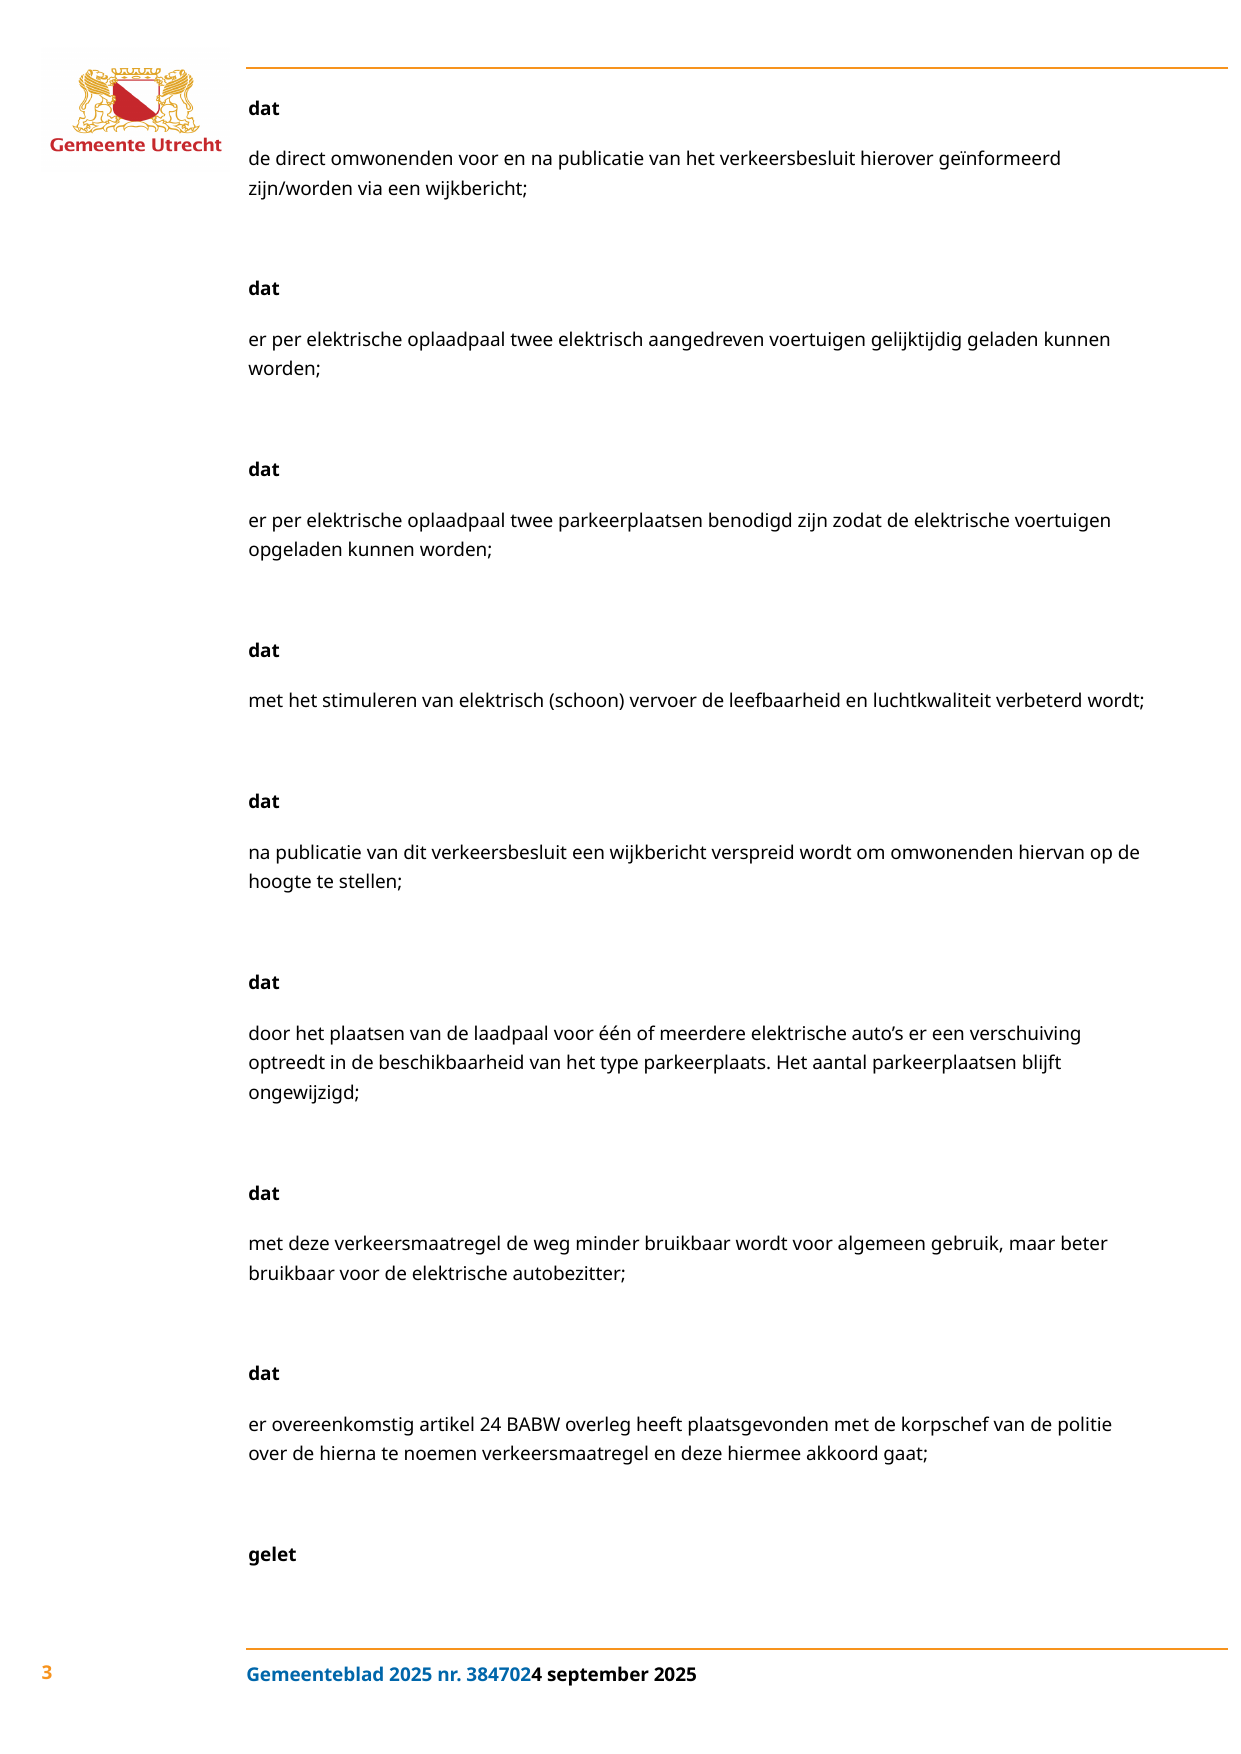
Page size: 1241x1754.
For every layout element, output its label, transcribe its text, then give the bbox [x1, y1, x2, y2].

text dat [248, 276, 1152, 301]
text gelet [248, 1541, 1152, 1567]
text er per elektrische oplaadpaal twee parkeerplaatsen benodigd zijn zodat de elektrische voertuigen opgeladen kunnen worden; [248, 507, 1152, 562]
text met het stimuleren van elektrisch (schoon) vervoer de leefbaarheid en luchtkwaliteit verbeterd wordt; [248, 688, 1152, 713]
text dat [248, 637, 1152, 663]
text dat [248, 788, 1152, 814]
text dat [248, 95, 1152, 121]
text dat [248, 1180, 1152, 1206]
text er overeenkomstig artikel 24 BABW overleg heeft plaatsgevonden met de korpschef van de politie over de hierna te noemen verkeersmaatregel en deze hiermee akkoord gaat; [248, 1411, 1152, 1466]
text dat [248, 969, 1152, 995]
text met deze verkeersmaatregel de weg minder bruikbaar wordt voor algemeen gebruik, maar beter bruikbaar voor de elektrische autobezitter; [248, 1230, 1152, 1286]
text dat [248, 1361, 1152, 1386]
picture [41, 47, 231, 172]
text dat [248, 456, 1152, 482]
text er per elektrische oplaadpaal twee elektrisch aangedreven voertuigen gelijktijdig geladen kunnen worden; [248, 326, 1152, 381]
text de direct omwonenden voor en na publicatie van het verkeersbesluit hierover geïnformeerd zijn/worden via een wijkbericht; [248, 145, 1152, 201]
text na publicatie van dit verkeersbesluit een wijkbericht verspreid wordt om omwonenden hiervan op de hoogte te stellen; [248, 839, 1152, 894]
text door het plaatsen van de laadpaal voor één of meerdere elektrische auto’s er een verschuiving optreedt in de beschikbaarheid van het type parkeerplaats. Het aantal parkeerplaatsen blijft ongewijzigd; [248, 1020, 1152, 1105]
